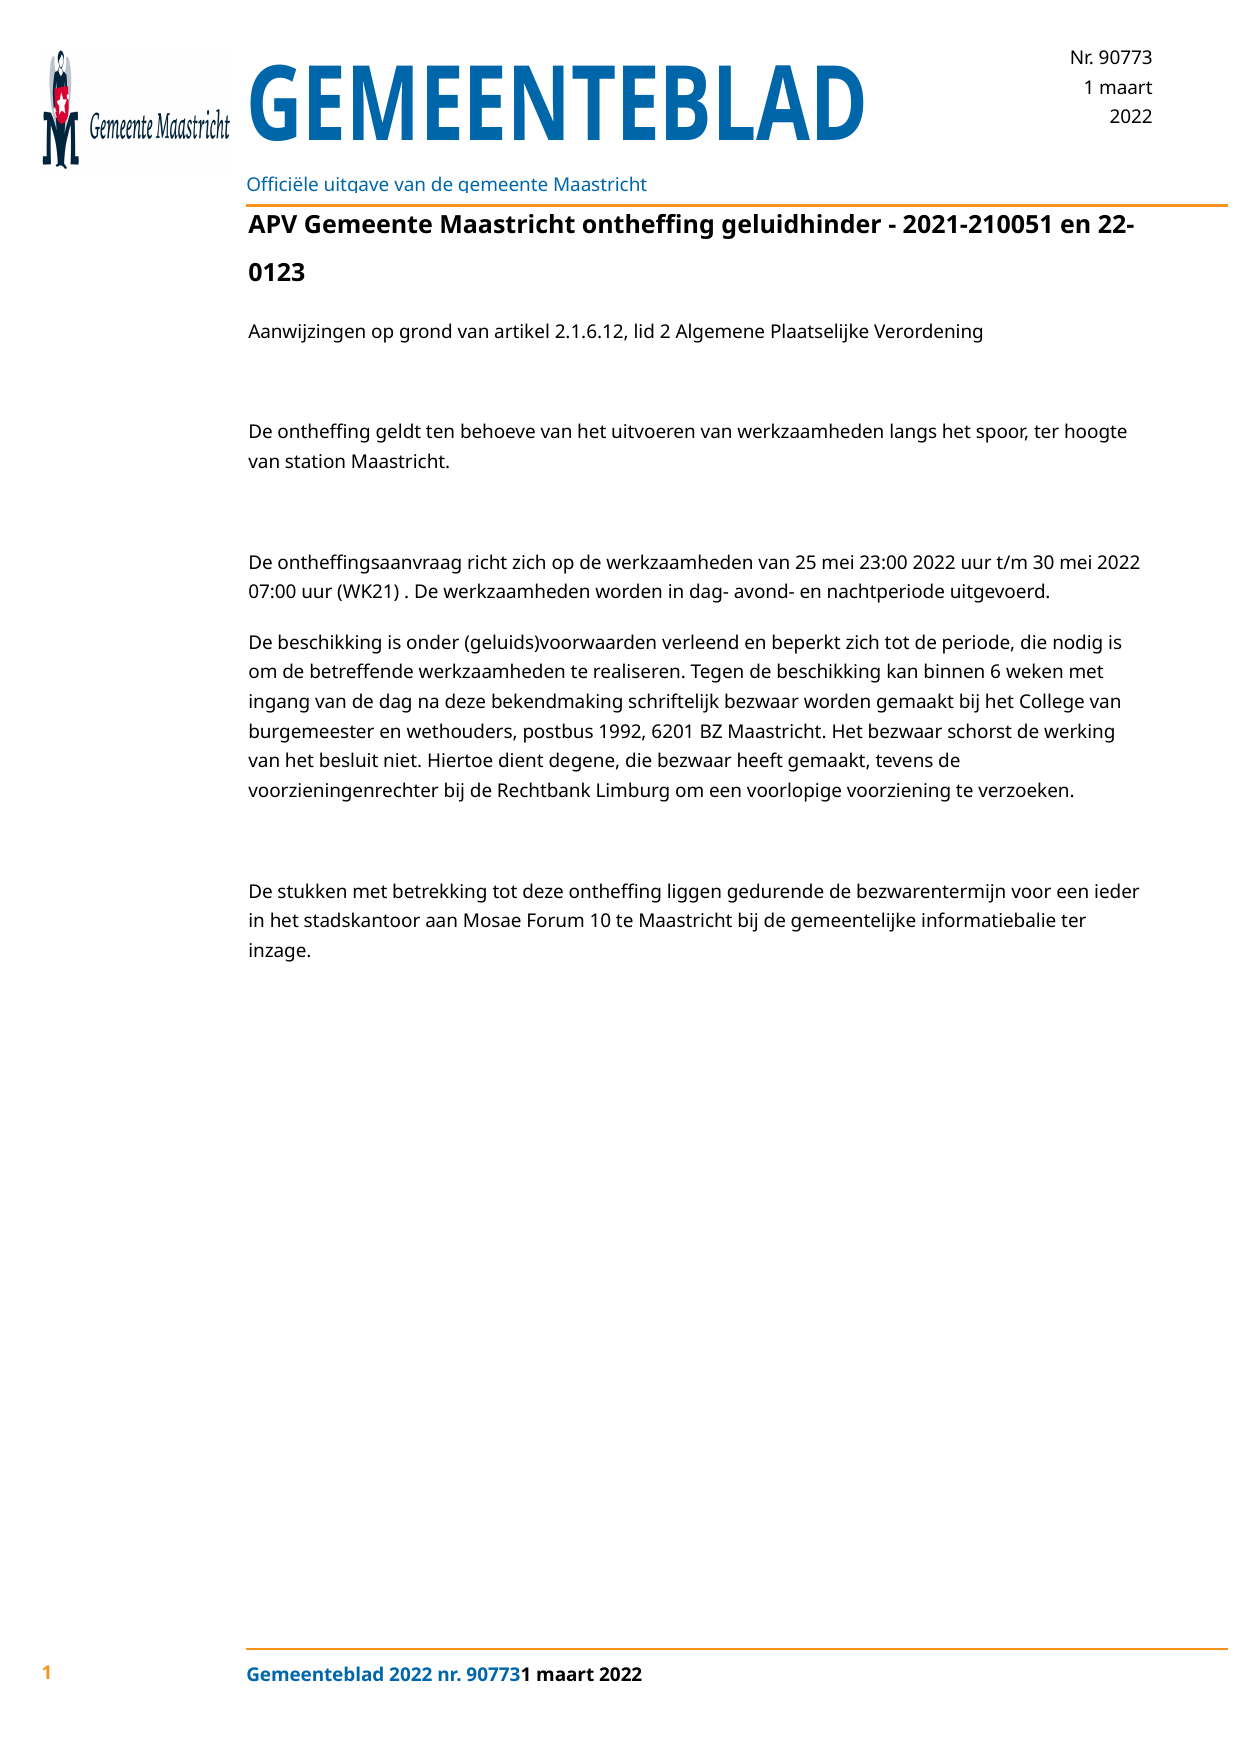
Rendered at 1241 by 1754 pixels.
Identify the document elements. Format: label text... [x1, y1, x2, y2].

text De beschikking is onder (geluids)voorwaarden verleend en beperkt zich tot de periode, die nodig is om de betreffende werkzaamheden te realiseren. Tegen de beschikking kan binnen 6 weken met ingang van de dag na deze bekendmaking schriftelijk bezwaar worden gemaakt bij het College van burgemeester en wethouders, postbus 1992, 6201 BZ Maastricht. Het bezwaar schorst de werking van het besluit niet. Hiertoe dient degene, die bezwaar heeft gemaakt, tevens de voorzieningenrechter bij de Rechtbank Limburg om een voorlopige voorziening te verzoeken. [248, 629, 1152, 803]
text APV Gemeente Maastricht ontheffing geluidhinder - 2021-210051 en 22-0123 [248, 207, 1152, 288]
picture [41, 47, 231, 172]
text De stukken met betrekking tot deze ontheffing liggen gedurende de bezwarentermijn voor een ieder in het stadskantoor aan Mosae Forum 10 te Maastricht bij de gemeentelijke informatiebalie ter inzage. [248, 878, 1152, 963]
text De ontheffing geldt ten behoeve van het uitvoeren van werkzaamheden langs het spoor, ter hoogte van station Maastricht. [248, 419, 1152, 474]
text Aanwijzingen op grond van artikel 2.1.6.12, lid 2 Algemene Plaatselijke Verordening [248, 318, 1152, 344]
text De ontheffingsaanvraag richt zich op de werkzaamheden van 25 mei 23:00 2022 uur t/m 30 mei 2022 07:00 uur (WK21) . De werkzaamheden worden in dag- avond- en nachtperiode uitgevoerd. [248, 549, 1152, 604]
